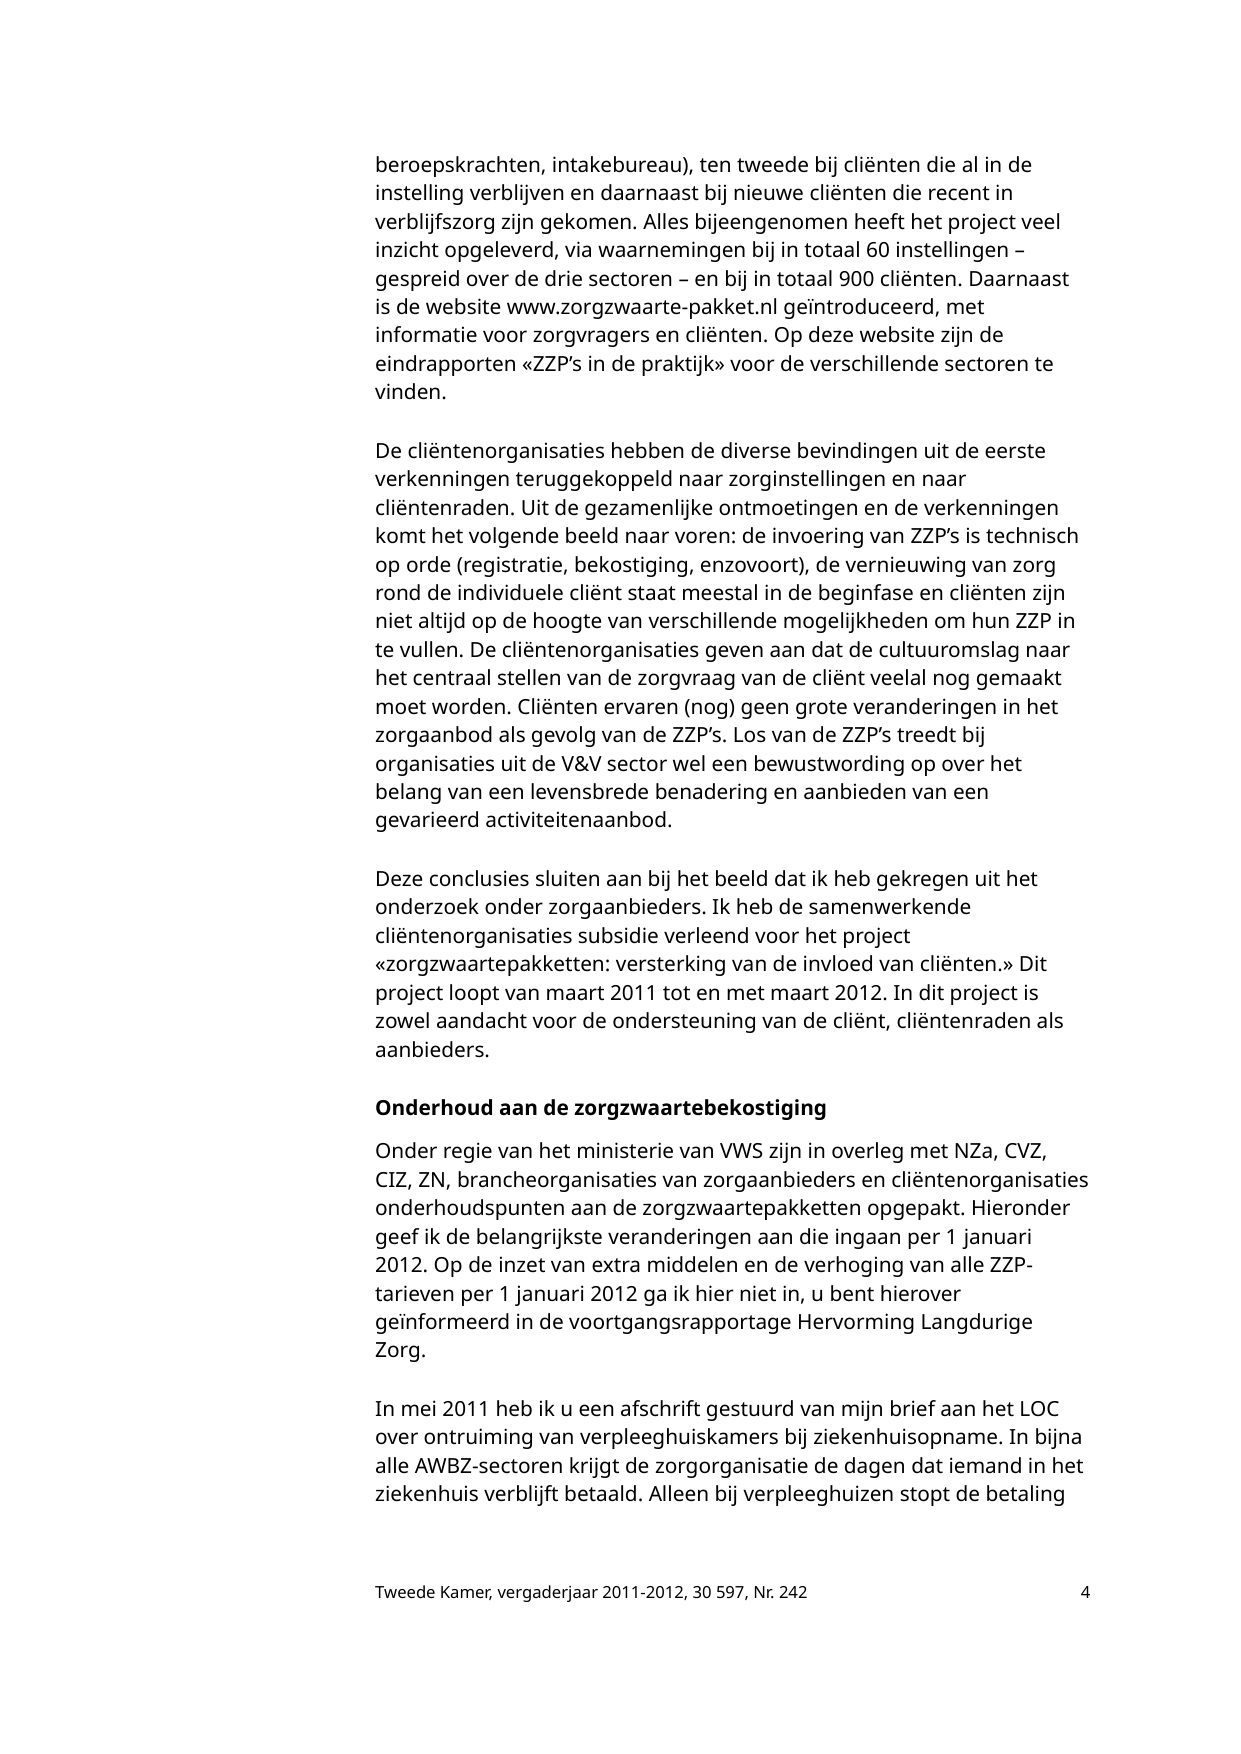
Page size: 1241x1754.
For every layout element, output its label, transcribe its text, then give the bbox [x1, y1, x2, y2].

text beroepskrachten, intakebureau), ten tweede bij cliënten die al in de instelling verblijven en daarnaast bij nieuwe cliënten die recent in verblijfszorg zijn gekomen. Alles bijeengenomen heeft het project veel inzicht opgeleverd, via waarnemingen bij in totaal 60 instellingen – gespreid over de drie sectoren – en bij in totaal 900 cliënten. Daarnaast is de website www.zorgzwaarte-pakket.nl geïntroduceerd, met informatie voor zorgvragers en cliënten. Op deze website zijn de eindrapporten «ZZP’s in de praktijk» voor de verschillende sectoren te vinden. [375, 150, 1090, 406]
text Onder regie van het ministerie van VWS zijn in overleg met NZa, CVZ, CIZ, ZN, brancheorganisaties van zorgaanbieders en cliëntenorganisaties onderhoudspunten aan de zorgzwaartepakketten opgepakt. Hieronder geef ik de belangrijkste veranderingen aan die ingaan per 1 januari 2012. Op de inzet van extra middelen en de verhoging van alle ZZP-tarieven per 1 januari 2012 ga ik hier niet in, u bent hierover geïnformeerd in de voortgangsrapportage Hervorming Langdurige Zorg. [375, 1137, 1090, 1364]
text Deze conclusies sluiten aan bij het beeld dat ik heb gekregen uit het onderzoek onder zorgaanbieders. Ik heb de samenwerkende cliëntenorganisaties subsidie verleend voor het project «zorgzwaartepakketten: versterking van de invloed van cliënten.» Dit project loopt van maart 2011 tot en met maart 2012. In dit project is zowel aandacht voor de ondersteuning van de cliënt, cliëntenraden als aanbieders. [375, 864, 1090, 1063]
text Onderhoud aan de zorgzwaartebekostiging [375, 1093, 1090, 1122]
text In mei 2011 heb ik u een afschrift gestuurd van mijn brief aan het LOC over ontruiming van verpleeghuiskamers bij ziekenhuisopname. In bijna alle AWBZ-sectoren krijgt de zorgorganisatie de dagen dat iemand in het ziekenhuis verblijft betaald. Alleen bij verpleeghuizen stopt de betaling [375, 1394, 1090, 1508]
text De cliëntenorganisaties hebben de diverse bevindingen uit de eerste verkenningen teruggekoppeld naar zorginstellingen en naar cliëntenraden. Uit de gezamenlijke ontmoetingen en de verkenningen komt het volgende beeld naar voren: de invoering van ZZP’s is technisch op orde (registratie, bekostiging, enzovoort), de vernieuwing van zorg rond de individuele cliënt staat meestal in de beginfase en cliënten zijn niet altijd op de hoogte van verschillende mogelijkheden om hun ZZP in te vullen. De cliëntenorganisaties geven aan dat de cultuuromslag naar het centraal stellen van de zorgvraag van de cliënt veelal nog gemaakt moet worden. Cliënten ervaren (nog) geen grote veranderingen in het zorgaanbod als gevolg van de ZZP’s. Los van de ZZP’s treedt bij organisaties uit de V&V sector wel een bewustwording op over het belang van een levensbrede benadering en aanbieden van een gevarieerd activiteitenaanbod. [375, 436, 1090, 834]
